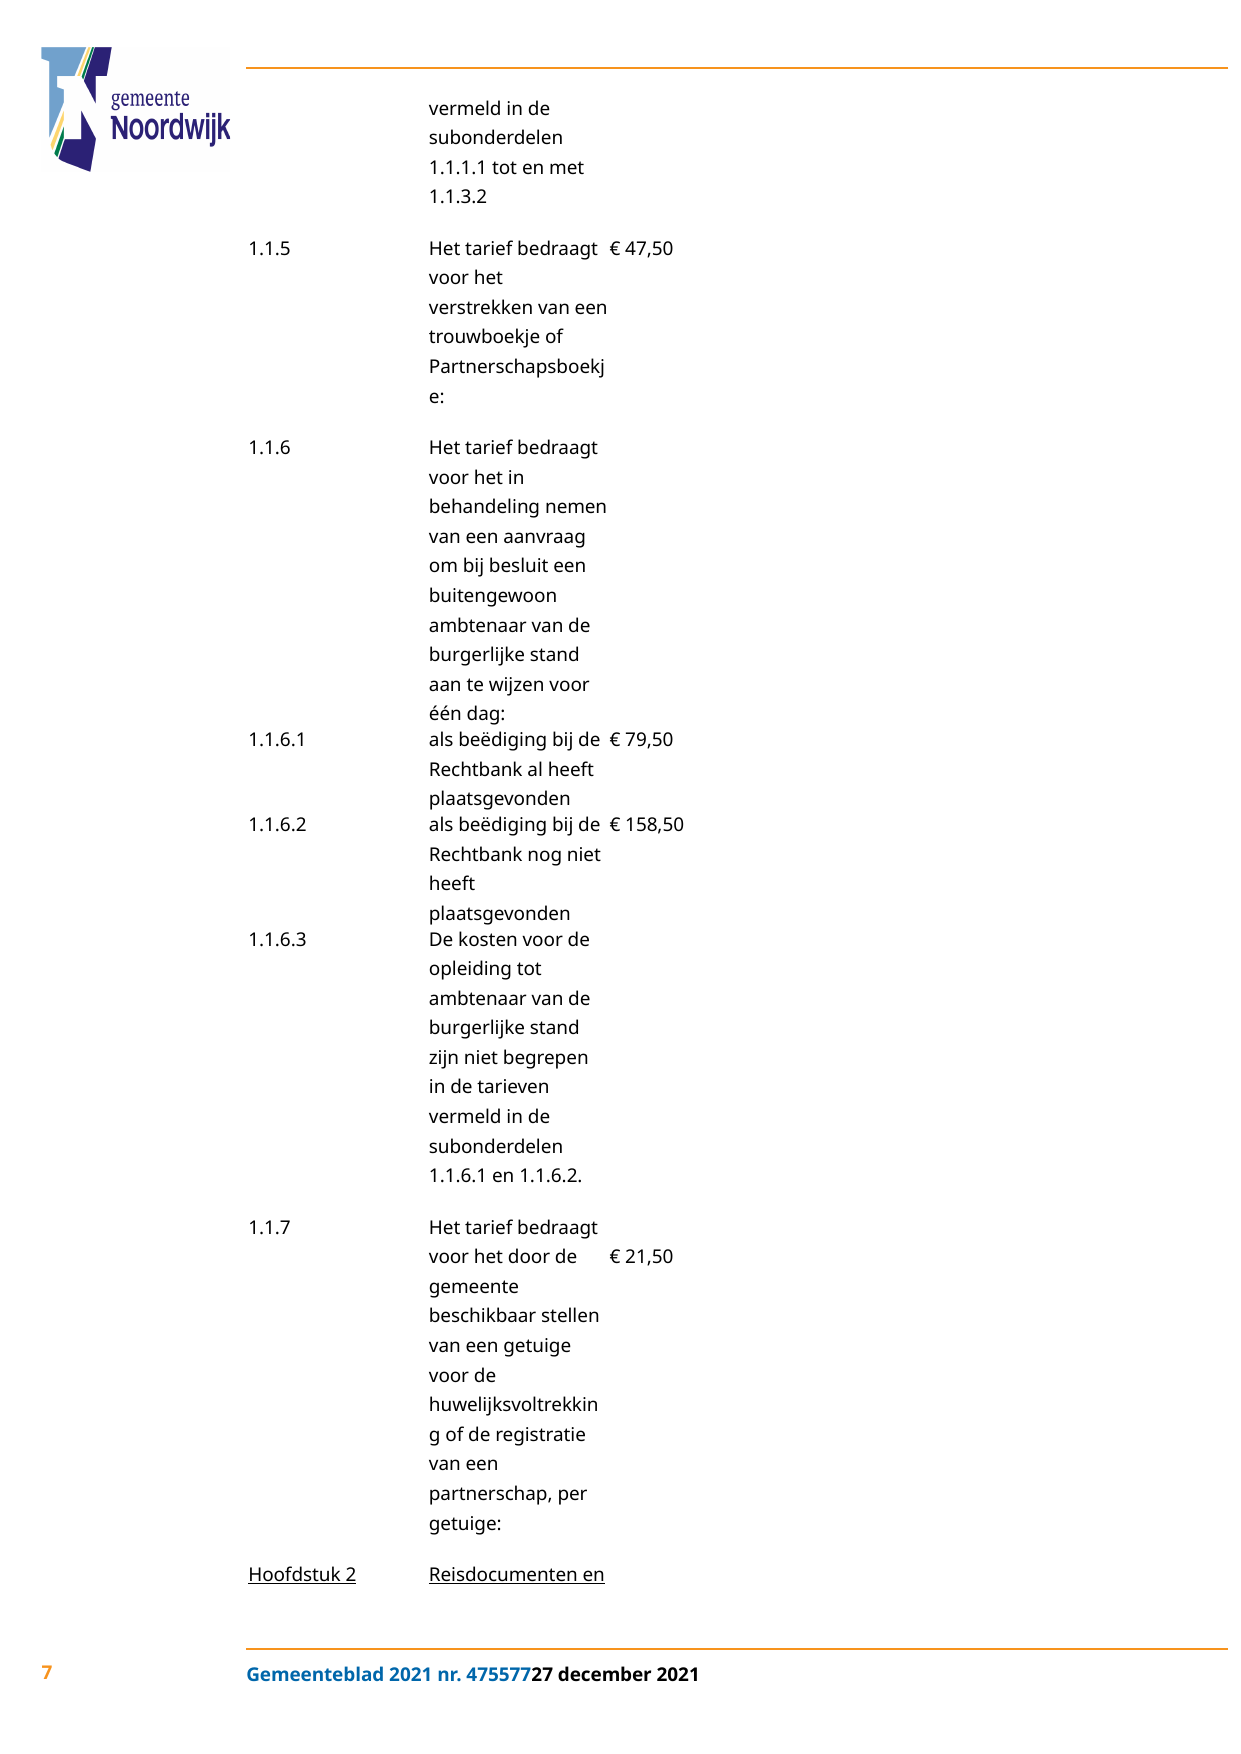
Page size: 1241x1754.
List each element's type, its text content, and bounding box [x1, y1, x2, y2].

table_cell 1.1.5 [248, 235, 429, 409]
table_cell Het tarief bedraagt voor het door de gemeente beschikbaar stellen van een getuige voor de huwelijksvoltrekking of de registratie van een partnerschap, per getuige: [429, 1214, 609, 1535]
table_cell [971, 434, 1152, 726]
table_cell [971, 95, 1152, 209]
table_cell [248, 1188, 429, 1214]
table_cell [609, 95, 971, 209]
table_cell [609, 434, 971, 726]
table_cell 1.1.6.2 [248, 811, 429, 926]
table_cell € 47,50 [609, 235, 971, 409]
table_cell als beëdiging bij de Rechtbank nog niet heeft plaatsgevonden [429, 811, 609, 926]
table_cell [609, 1561, 971, 1587]
table_cell € 158,50 [609, 811, 971, 926]
table_cell € 79,50 [609, 726, 971, 811]
table_cell 1.1.7 [248, 1214, 429, 1535]
table_cell Reisdocumenten en [429, 1561, 609, 1587]
table_cell Het tarief bedraagt voor het verstrekken van een trouwboekje of Partnerschapsboekje: [429, 235, 609, 409]
table_cell [971, 1561, 1152, 1587]
table_cell 1.1.6.3 [248, 926, 429, 1188]
table_cell [971, 409, 1152, 434]
table_cell [971, 1535, 1152, 1561]
table_cell € 21,50 [609, 1214, 971, 1535]
table_cell [248, 1535, 429, 1561]
table_cell Hoofdstuk 2 [248, 1561, 429, 1587]
table_cell [971, 926, 1152, 1188]
table_cell De kosten voor de opleiding tot ambtenaar van de burgerlijke stand zijn niet begrepen in de tarieven vermeld in de subonderdelen 1.1.6.1 en 1.1.6.2. [429, 926, 609, 1188]
table_cell als beëdiging bij de Rechtbank al heeft plaatsgevonden [429, 726, 609, 811]
table_cell [609, 409, 971, 434]
table_cell Het tarief bedraagt voor het in behandeling nemen van een aanvraag om bij besluit een buitengewoon ambtenaar van de burgerlijke stand aan te wijzen voor één dag: [429, 434, 609, 726]
table_cell [429, 409, 609, 434]
table_cell [971, 726, 1152, 811]
table_cell [248, 209, 429, 235]
table_cell [609, 1188, 971, 1214]
table_cell [609, 209, 971, 235]
table_cell [248, 409, 429, 434]
table_cell [429, 1535, 609, 1561]
table_cell vermeld in de subonderdelen 1.1.1.1 tot en met 1.1.3.2 [429, 95, 609, 209]
table_cell [971, 235, 1152, 409]
table_cell 1.1.6 [248, 434, 429, 726]
table_cell 1.1.6.1 [248, 726, 429, 811]
table_cell [971, 811, 1152, 926]
table_cell [609, 926, 971, 1188]
picture [41, 47, 231, 172]
table_cell [248, 95, 429, 209]
table_cell [971, 1188, 1152, 1214]
table_cell [609, 1535, 971, 1561]
table_cell [429, 209, 609, 235]
table_cell [429, 1188, 609, 1214]
table_cell [971, 209, 1152, 235]
table_cell [971, 1214, 1152, 1535]
